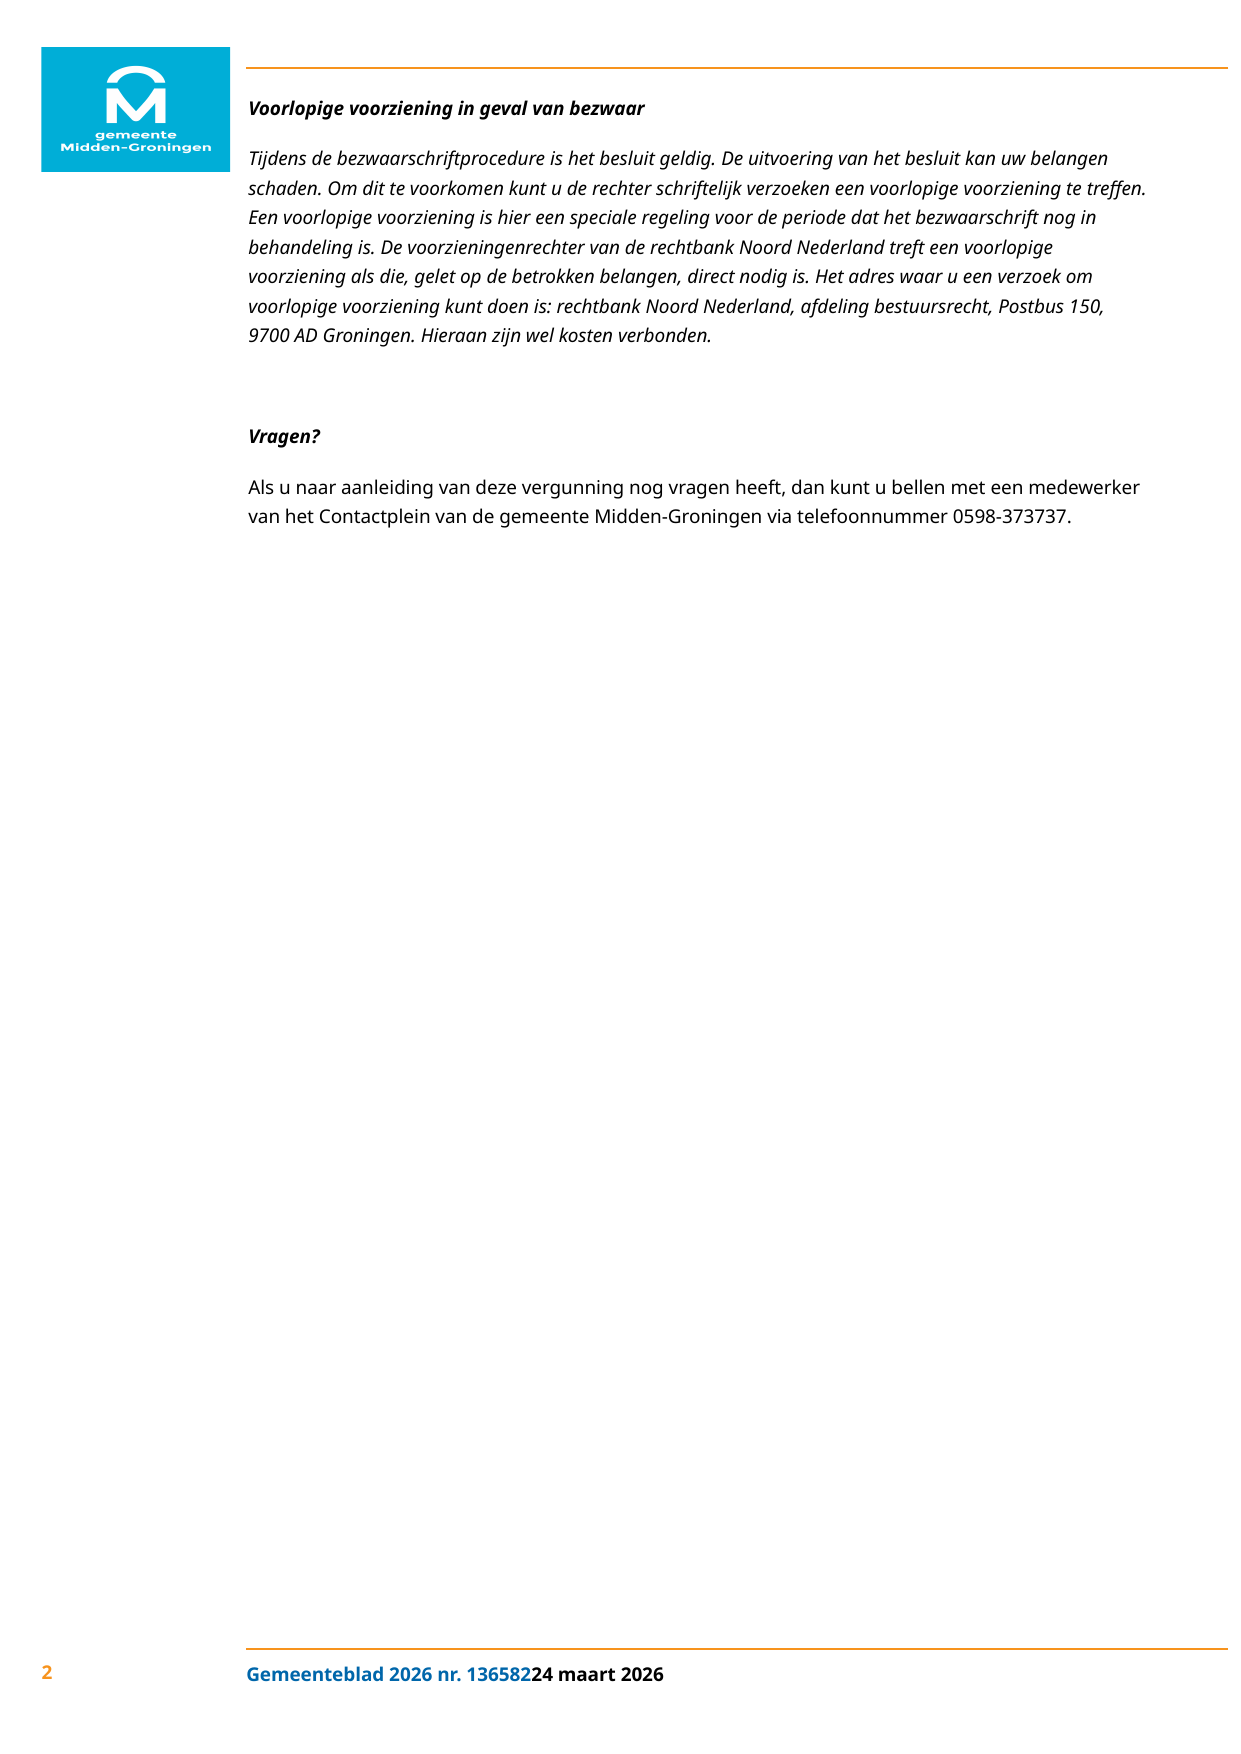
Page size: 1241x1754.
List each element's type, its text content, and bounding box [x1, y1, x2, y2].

text Als u naar aanleiding van deze vergunning nog vragen heeft, dan kunt u bellen met een medewerker van het Contactplein van de gemeente Midden-Groningen via telefoonnummer 0598-373737. [248, 474, 1152, 529]
text Tijdens de bezwaarschriftprocedure is het besluit geldig. De uitvoering van het besluit kan uw belangen schaden. Om dit te voorkomen kunt u de rechter schriftelijk verzoeken een voorlopige voorziening te treffen. Een voorlopige voorziening is hier een speciale regeling voor de periode dat het bezwaarschrift nog in behandeling is. De voorzieningenrechter van de rechtbank Noord Nederland treft een voorlopige voorziening als die, gelet op de betrokken belangen, direct nodig is. Het adres waar u een verzoek om voorlopige voorziening kunt doen is: rechtbank Noord Nederland, afdeling bestuursrecht, Postbus 150, 9700 AD Groningen. Hieraan zijn wel kosten verbonden. [248, 145, 1152, 348]
picture [108, 66, 164, 82]
text Vragen? [248, 423, 1152, 449]
picture [184, 146, 190, 153]
picture [107, 89, 165, 122]
text Voorlopige voorziening in geval van bezwaar [248, 95, 1152, 121]
